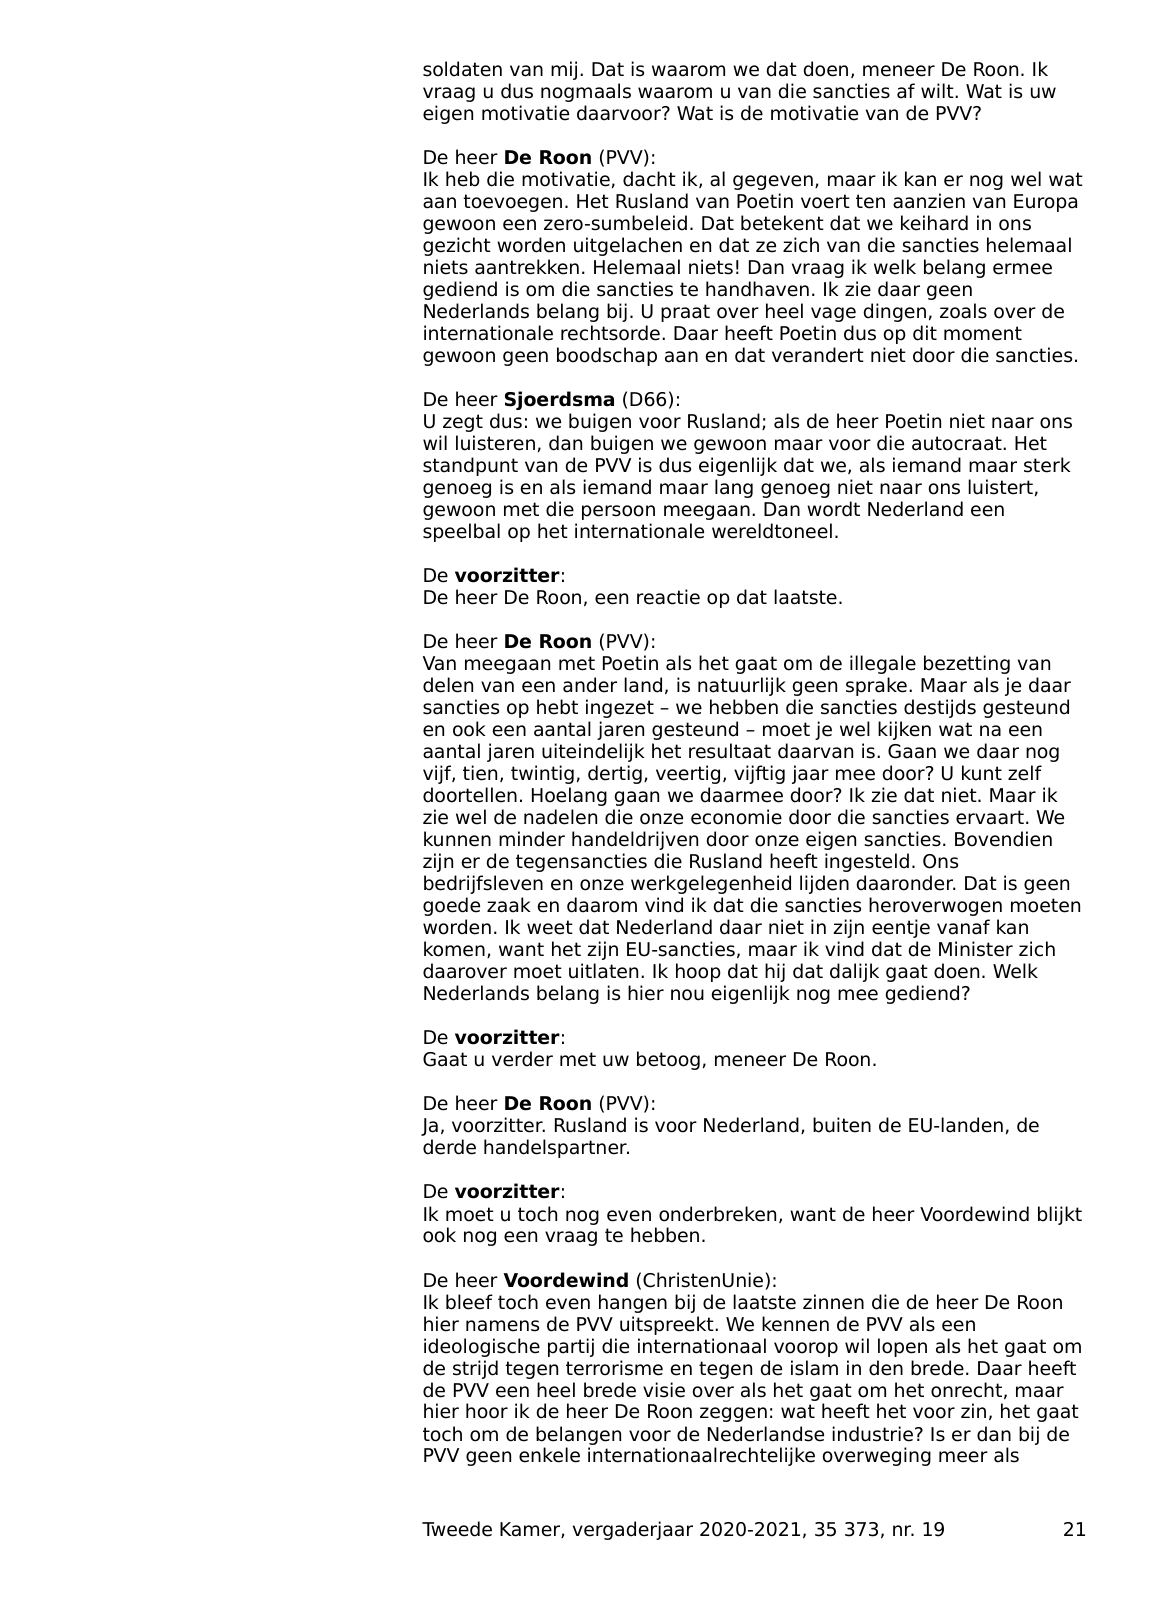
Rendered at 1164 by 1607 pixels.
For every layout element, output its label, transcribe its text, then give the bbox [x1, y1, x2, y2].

text De voorzitter: [422, 1027, 1087, 1049]
text Ik bleef toch even hangen bij de laatste zinnen die de heer De Roon hier namens de PVV uitspreekt. We kennen de PVV als een ideologische partij die internationaal voorop wil lopen als het gaat om de strijd tegen terrorisme en tegen de islam in den brede. Daar heeft de PVV een heel brede visie over als het gaat om het onrecht, maar hier hoor ik de heer De Roon zeggen: wat heeft het voor zin, het gaat toch om de belangen voor de Nederlandse industrie? Is er dan bij de PVV geen enkele internationaalrechtelijke overweging meer als [422, 1292, 1087, 1467]
text Ik heb die motivatie, dacht ik, al gegeven, maar ik kan er nog wel wat aan toevoegen. Het Rusland van Poetin voert ten aanzien van Europa gewoon een zero-sumbeleid. Dat betekent dat we keihard in ons gezicht worden uitgelachen en dat ze zich van die sancties helemaal niets aantrekken. Helemaal niets! Dan vraag ik welk belang ermee gediend is om die sancties te handhaven. Ik zie daar geen Nederlands belang bij. U praat over heel vage dingen, zoals over de internationale rechtsorde. Daar heeft Poetin dus op dit moment gewoon geen boodschap aan en dat verandert niet door die sancties. [422, 169, 1087, 367]
text De heer Voordewind (ChristenUnie): [422, 1269, 1087, 1292]
text De heer De Roon, een reactie op dat laatste. [422, 587, 1087, 609]
text soldaten van mij. Dat is waarom we dat doen, meneer De Roon. Ik vraag u dus nogmaals waarom u van die sancties af wilt. Wat is uw eigen motivatie daarvoor? Wat is de motivatie van de PVV? [422, 59, 1087, 125]
text Gaat u verder met uw betoog, meneer De Roon. [422, 1049, 1087, 1071]
text Van meegaan met Poetin als het gaat om de illegale bezetting van delen van een ander land, is natuurlijk geen sprake. Maar als je daar sancties op hebt ingezet – we hebben die sancties destijds gesteund en ook een aantal jaren gesteund – moet je wel kijken wat na een aantal jaren uiteindelijk het resultaat daarvan is. Gaan we daar nog vijf, tien, twintig, dertig, veertig, vijftig jaar mee door? U kunt zelf doortellen. Hoelang gaan we daarmee door? Ik zie dat niet. Maar ik zie wel de nadelen die onze economie door die sancties ervaart. We kunnen minder handeldrijven door onze eigen sancties. Bovendien zijn er de tegensancties die Rusland heeft ingesteld. Ons bedrijfsleven en onze werkgelegenheid lijden daaronder. Dat is geen goede zaak en daarom vind ik dat die sancties heroverwogen moeten worden. Ik weet dat Nederland daar niet in zijn eentje vanaf kan komen, want het zijn EU-sancties, maar ik vind dat de Minister zich daarover moet uitlaten. Ik hoop dat hij dat dalijk gaat doen. Welk Nederlands belang is hier nou eigenlijk nog mee gediend? [422, 653, 1087, 1005]
text De heer Sjoerdsma (D66): [422, 389, 1087, 411]
text U zegt dus: we buigen voor Rusland; als de heer Poetin niet naar ons wil luisteren, dan buigen we gewoon maar voor die autocraat. Het standpunt van de PVV is dus eigenlijk dat we, als iemand maar sterk genoeg is en als iemand maar lang genoeg niet naar ons luistert, gewoon met die persoon meegaan. Dan wordt Nederland een speelbal op het internationale wereldtoneel. [422, 411, 1087, 543]
text De heer De Roon (PVV): [422, 631, 1087, 653]
text De heer De Roon (PVV): [422, 1093, 1087, 1115]
text De voorzitter: [422, 565, 1087, 587]
text De voorzitter: [422, 1181, 1087, 1203]
text Ik moet u toch nog even onderbreken, want de heer Voordewind blijkt ook nog een vraag te hebben. [422, 1203, 1087, 1247]
text De heer De Roon (PVV): [422, 147, 1087, 169]
text Ja, voorzitter. Rusland is voor Nederland, buiten de EU-landen, de derde handelspartner. [422, 1115, 1087, 1159]
